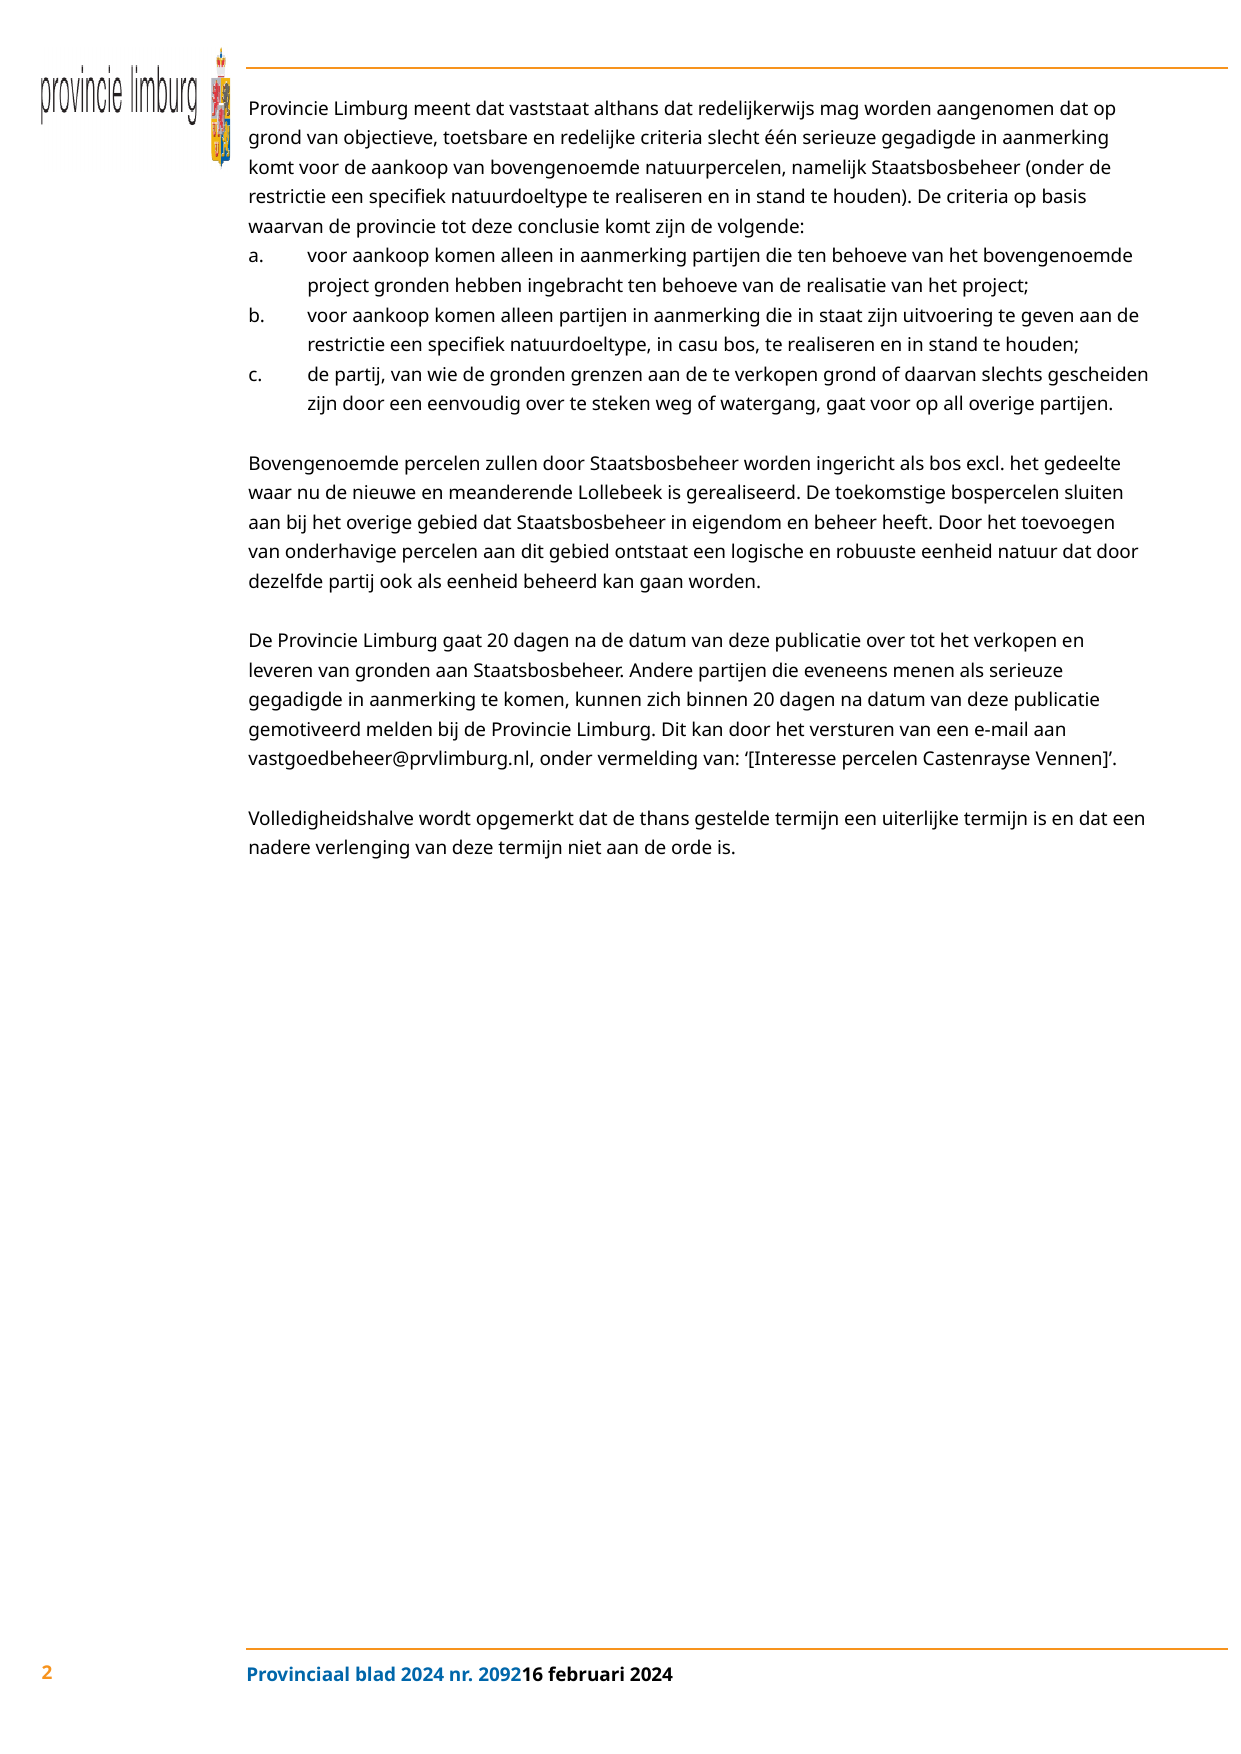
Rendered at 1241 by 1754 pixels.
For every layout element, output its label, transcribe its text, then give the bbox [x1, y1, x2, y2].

text De Provincie Limburg gaat 20 dagen na de datum van deze publicatie over tot het verkopen en leveren van gronden aan Staatsbosbeheer. Andere partijen die eveneens menen als serieuze gegadigde in aanmerking te komen, kunnen zich binnen 20 dagen na datum van deze publicatie gemotiveerd melden bij de Provincie Limburg. Dit kan door het versturen van een e-mail aan vastgoedbeheer@prvlimburg.nl, onder vermelding van: ‘[Interesse percelen Castenrayse Vennen]’. [248, 627, 1152, 771]
list voor aankoop komen alleen in aanmerking partijen die ten behoeve van het bovengenoemde project gronden hebben ingebracht ten behoeve van de realisatie van het project; [248, 243, 1152, 298]
picture [41, 47, 231, 172]
list de partij, van wie de gronden grenzen aan de te verkopen grond of daarvan slechts gescheiden zijn door een eenvoudig over te steken weg of watergang, gaat voor op all overige partijen. [248, 361, 1152, 416]
text Bovengenoemde percelen zullen door Staatsbosbeheer worden ingericht als bos excl. het gedeelte waar nu de nieuwe en meanderende Lollebeek is gerealiseerd. De toekomstige bospercelen sluiten aan bij het overige gebied dat Staatsbosbeheer in eigendom en beheer heeft. Door het toevoegen van onderhavige percelen aan dit gebied ontstaat een logische en robuuste eenheid natuur dat door dezelfde partij ook als eenheid beheerd kan gaan worden. [248, 450, 1152, 594]
text Provincie Limburg meent dat vaststaat althans dat redelijkerwijs mag worden aangenomen dat op grond van objectieve, toetsbare en redelijke criteria slecht één serieuze gegadigde in aanmerking komt voor de aankoop van bovengenoemde natuurpercelen, namelijk Staatsbosbeheer (onder de restrictie een specifiek natuurdoeltype te realiseren en in stand te houden). De criteria op basis waarvan de provincie tot deze conclusie komt zijn de volgende: [248, 95, 1152, 239]
list voor aankoop komen alleen partijen in aanmerking die in staat zijn uitvoering te geven aan de restrictie een specifiek natuurdoeltype, in casu bos, te realiseren en in stand te houden; [248, 302, 1152, 357]
text Volledigheidshalve wordt opgemerkt dat de thans gestelde termijn een uiterlijke termijn is en dat een nadere verlenging van deze termijn niet aan de orde is. [248, 805, 1152, 860]
